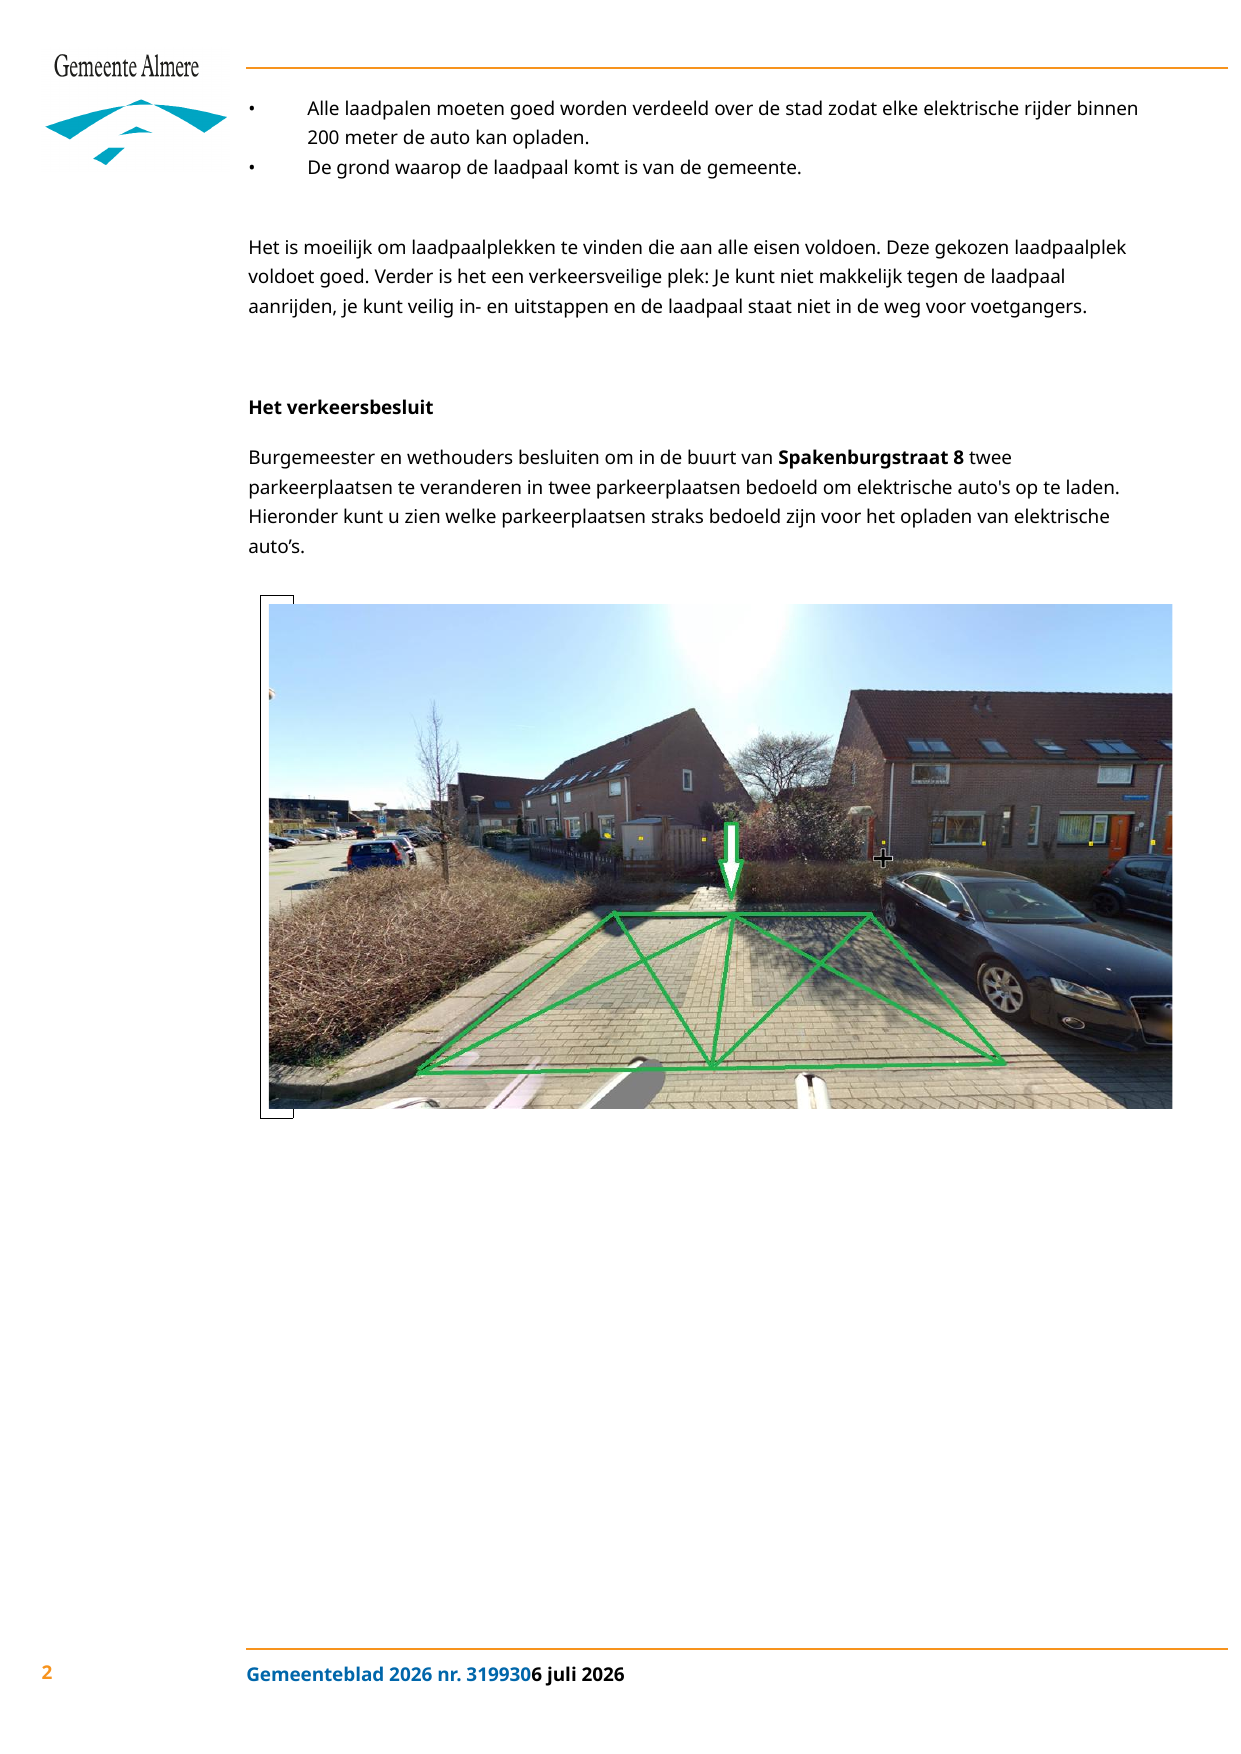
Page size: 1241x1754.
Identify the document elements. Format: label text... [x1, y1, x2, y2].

picture [41, 47, 231, 172]
picture [268, 604, 1173, 1109]
text Burgemeester en wethouders besluiten om in de buurt van Spakenburgstraat 8 twee parkeerplaatsen te veranderen in twee parkeerplaatsen bedoeld om elektrische auto's op te laden. Hieronder kunt u zien welke parkeerplaatsen straks bedoeld zijn voor het opladen van elektrische auto’s. [248, 444, 1152, 559]
list Alle laadpalen moeten goed worden verdeeld over de stad zodat elke elektrische rijder binnen 200 meter de auto kan opladen. [248, 95, 1152, 150]
text Het is moeilijk om laadpaalplekken te vinden die aan alle eisen voldoen. Deze gekozen laadpaalplek voldoet goed. Verder is het een verkeersveilige plek: Je kunt niet makkelijk tegen de laadpaal aanrijden, je kunt veilig in- en uitstappen en de laadpaal staat niet in de weg voor voetgangers. [248, 234, 1152, 319]
list De grond waarop de laadpaal komt is van de gemeente. [248, 154, 1152, 180]
text Het verkeersbesluit [248, 394, 1152, 420]
